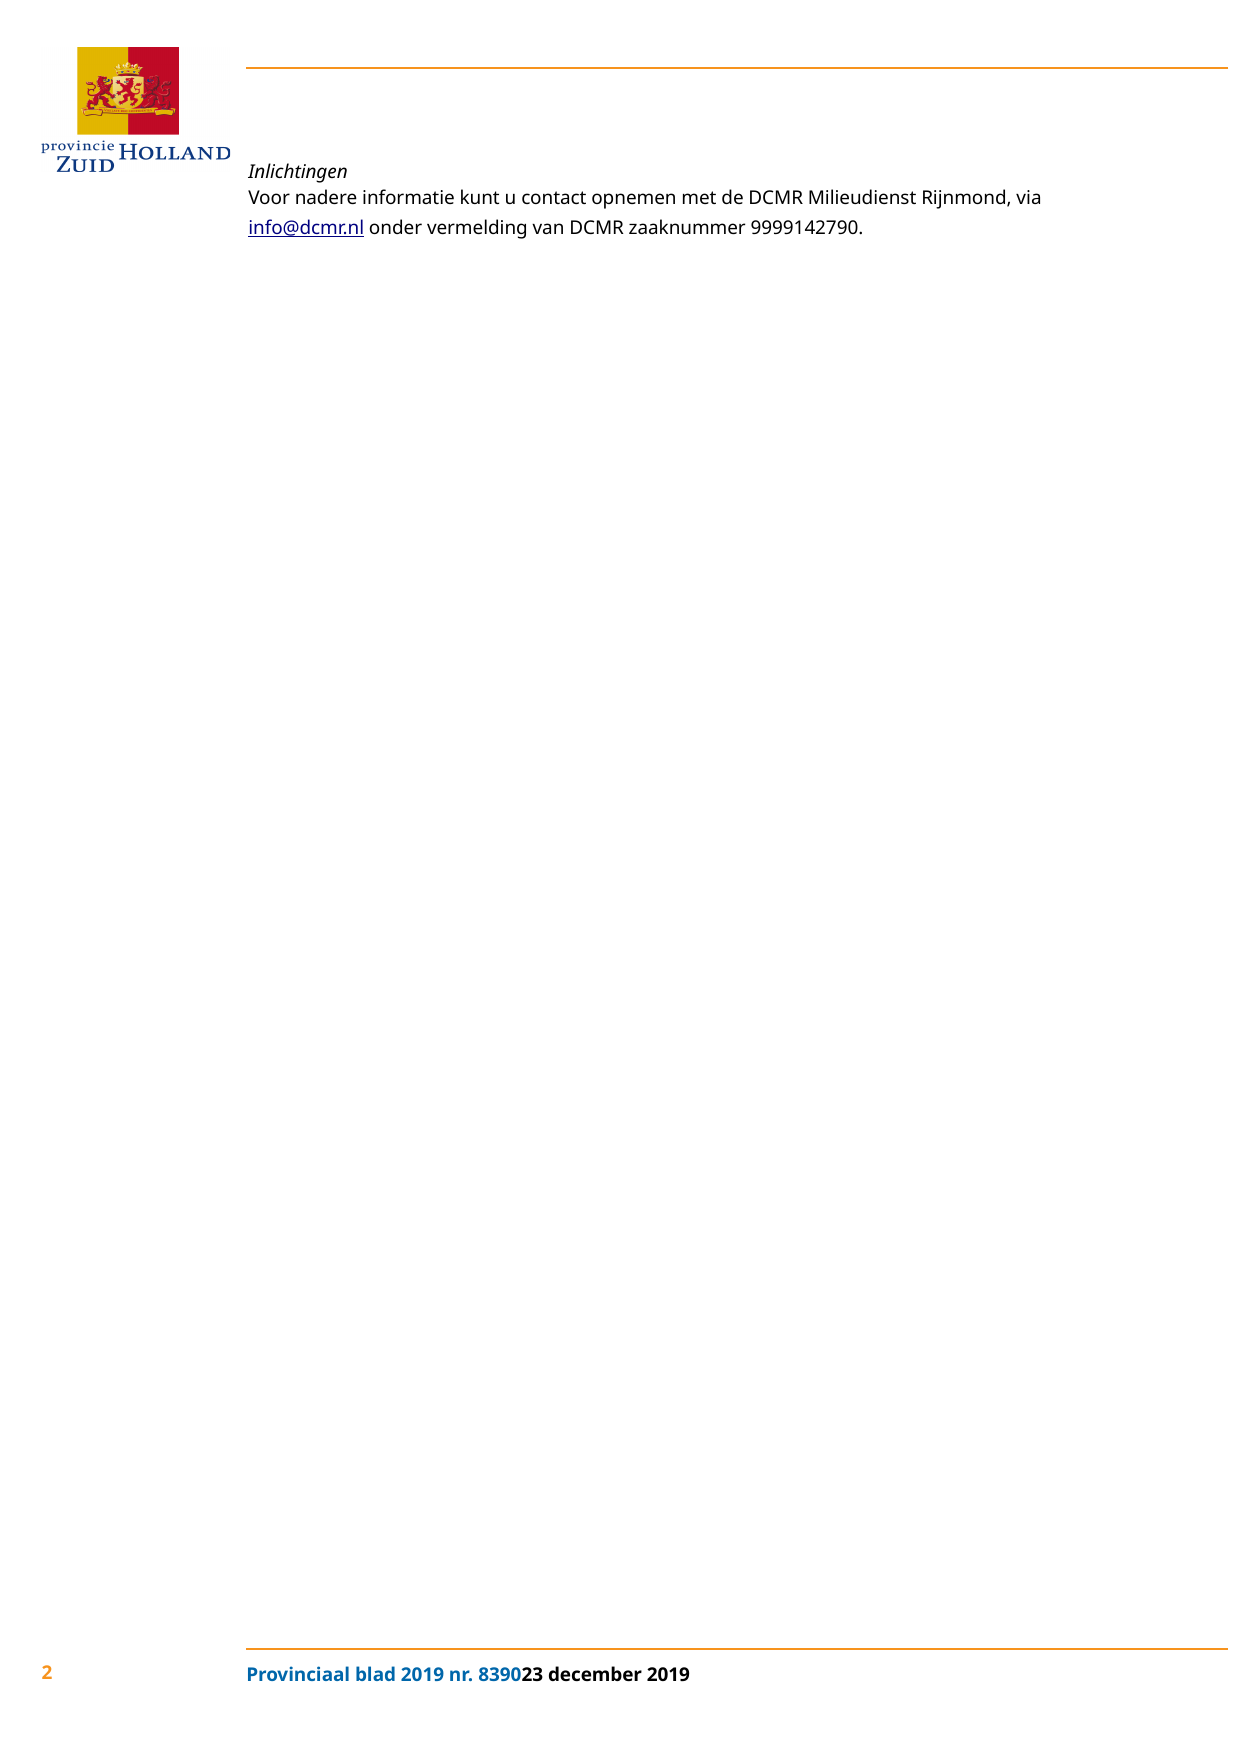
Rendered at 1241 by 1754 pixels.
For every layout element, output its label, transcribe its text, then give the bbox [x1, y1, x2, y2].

text Voor nadere informatie kunt u contact opnemen met de DCMR Milieudienst Rijnmond, via info@dcmr.nl onder vermelding van DCMR zaaknummer 9999142790. [248, 184, 1152, 240]
picture [41, 47, 231, 172]
text Inlichtingen [248, 159, 1152, 184]
